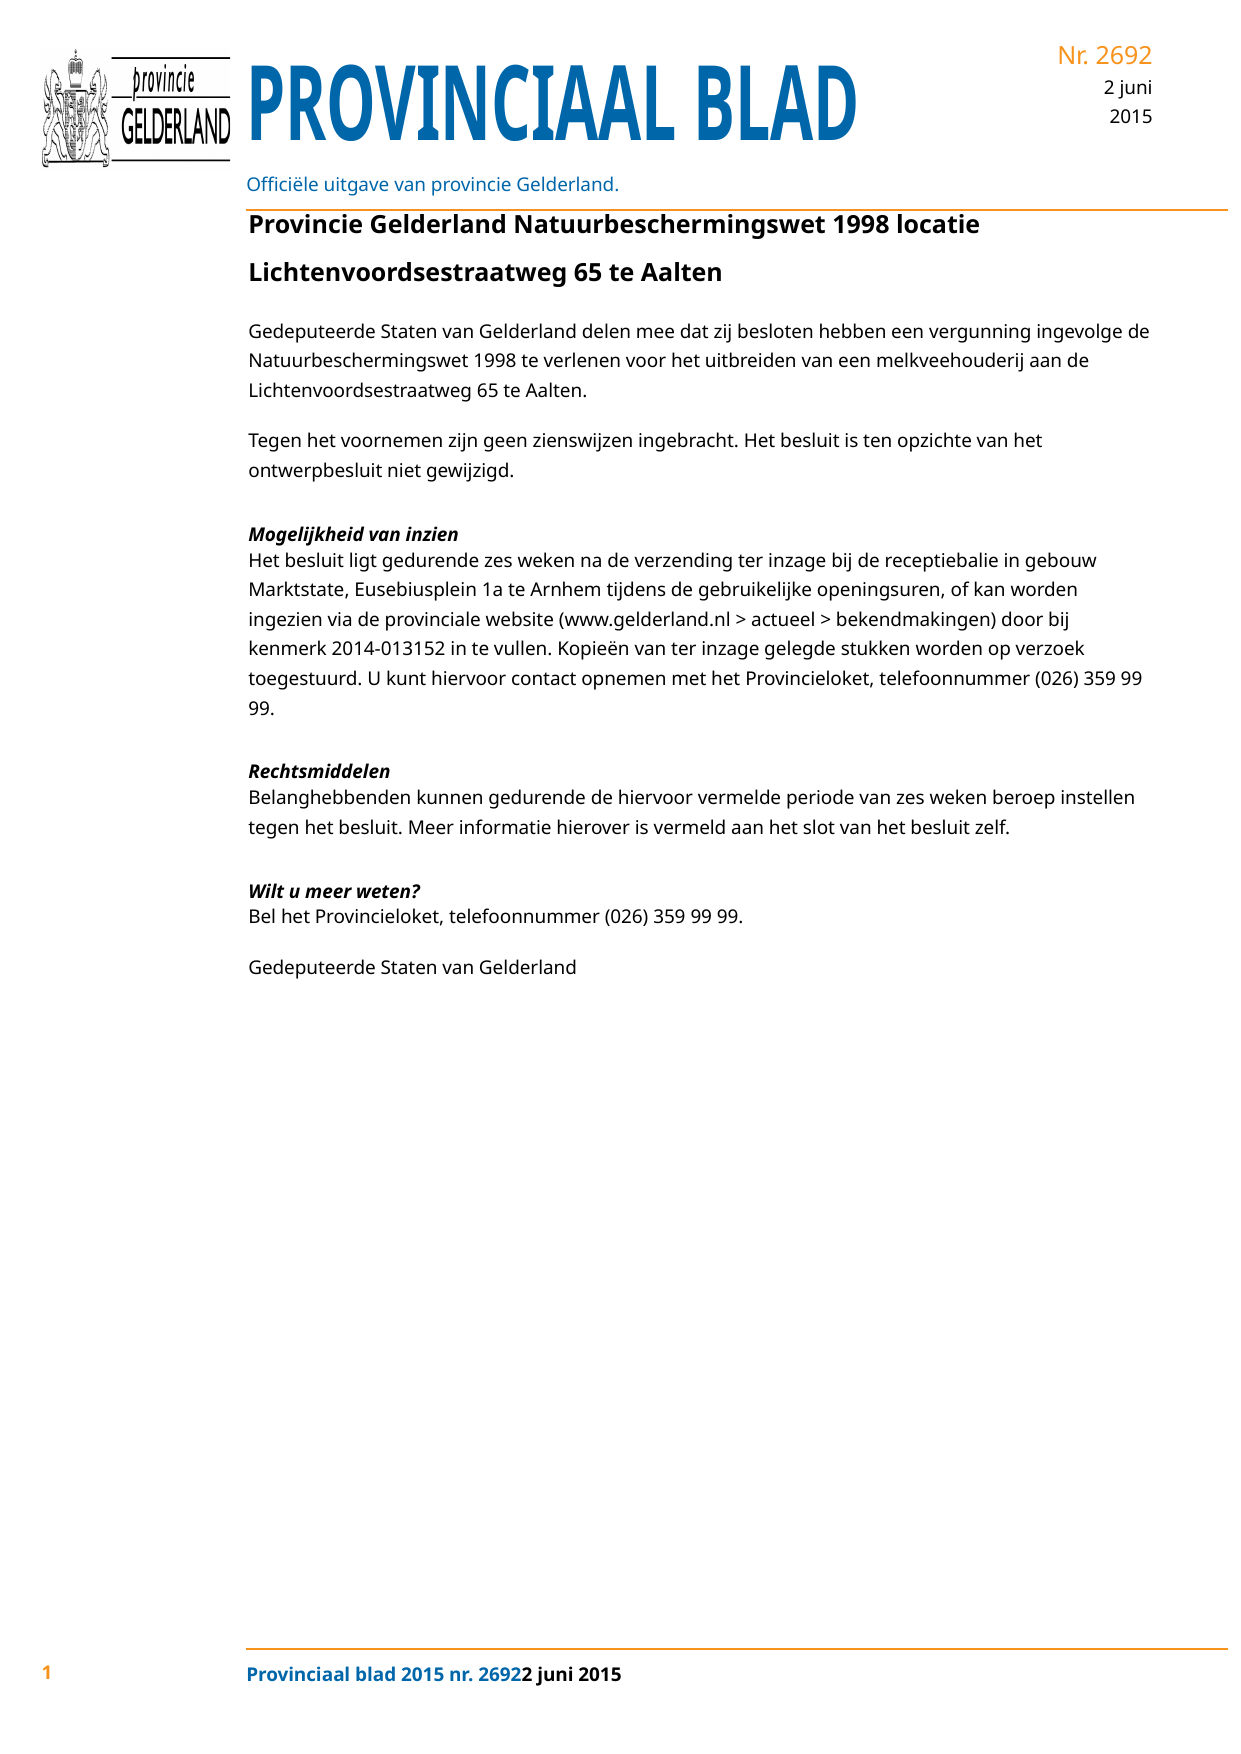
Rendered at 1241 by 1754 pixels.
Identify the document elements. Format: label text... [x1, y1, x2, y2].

text Provincie Gelderland Natuurbeschermingswet 1998 locatie Lichtenvoordsestraatweg 65 te Aalten [248, 211, 1152, 288]
text Gedeputeerde Staten van Gelderland delen mee dat zij besloten hebben een vergunning ingevolge de Natuurbeschermingswet 1998 te verlenen voor het uitbreiden van een melkveehouderij aan de Lichtenvoordsestraatweg 65 te Aalten. [248, 318, 1152, 403]
text Het besluit ligt gedurende zes weken na de verzending ter inzage bij de receptiebalie in gebouw Marktstate, Eusebiusplein 1a te Arnhem tijdens de gebruikelijke openingsuren, of kan worden ingezien via de provinciale website (www.gelderland.nl > actueel > bekendmakingen) door bij kenmerk 2014-013152 in te vullen. Kopieën van ter inzage gelegde stukken worden op verzoek toegestuurd. U kunt hiervoor contact opnemen met het Provincieloket, telefoonnummer (026) 359 99 99. [248, 547, 1152, 720]
text Tegen het voornemen zijn geen zienswijzen ingebracht. Het besluit is ten opzichte van het ontwerpbesluit niet gewijzigd. [248, 427, 1152, 483]
picture [41, 47, 231, 172]
text Gedeputeerde Staten van Gelderland [248, 954, 1152, 980]
text Mogelijkheid van inzien [248, 521, 1152, 547]
text Rechtsmiddelen [248, 759, 1152, 784]
text Bel het Provincieloket, telefoonnummer (026) 359 99 99. [248, 904, 1152, 929]
text Wilt u meer weten? [248, 878, 1152, 904]
text Belanghebbenden kunnen gedurende de hiervoor vermelde periode van zes weken beroep instellen tegen het besluit. Meer informatie hierover is vermeld aan het slot van het besluit zelf. [248, 784, 1152, 840]
